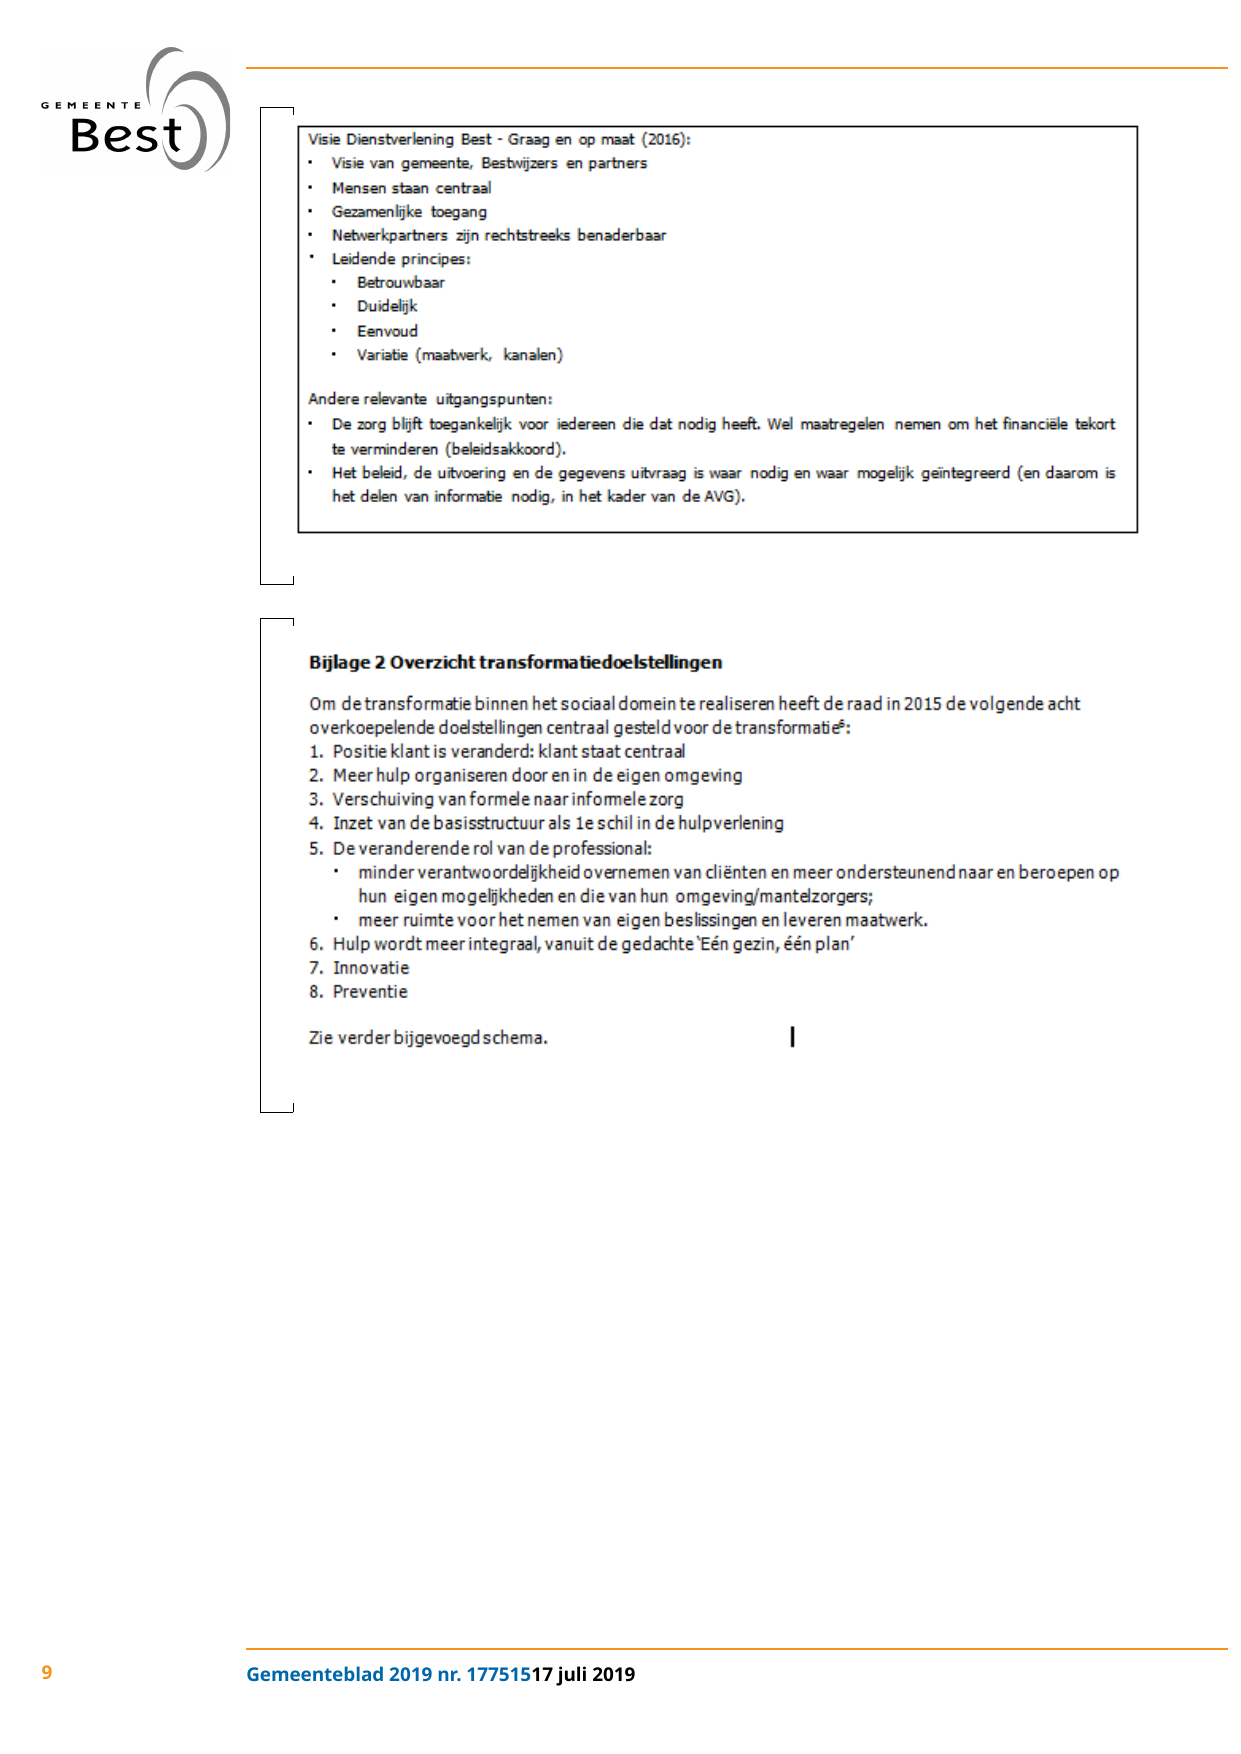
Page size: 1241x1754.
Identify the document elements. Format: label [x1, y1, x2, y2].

picture [268, 115, 1173, 576]
picture [268, 626, 1173, 1103]
picture [41, 47, 231, 172]
